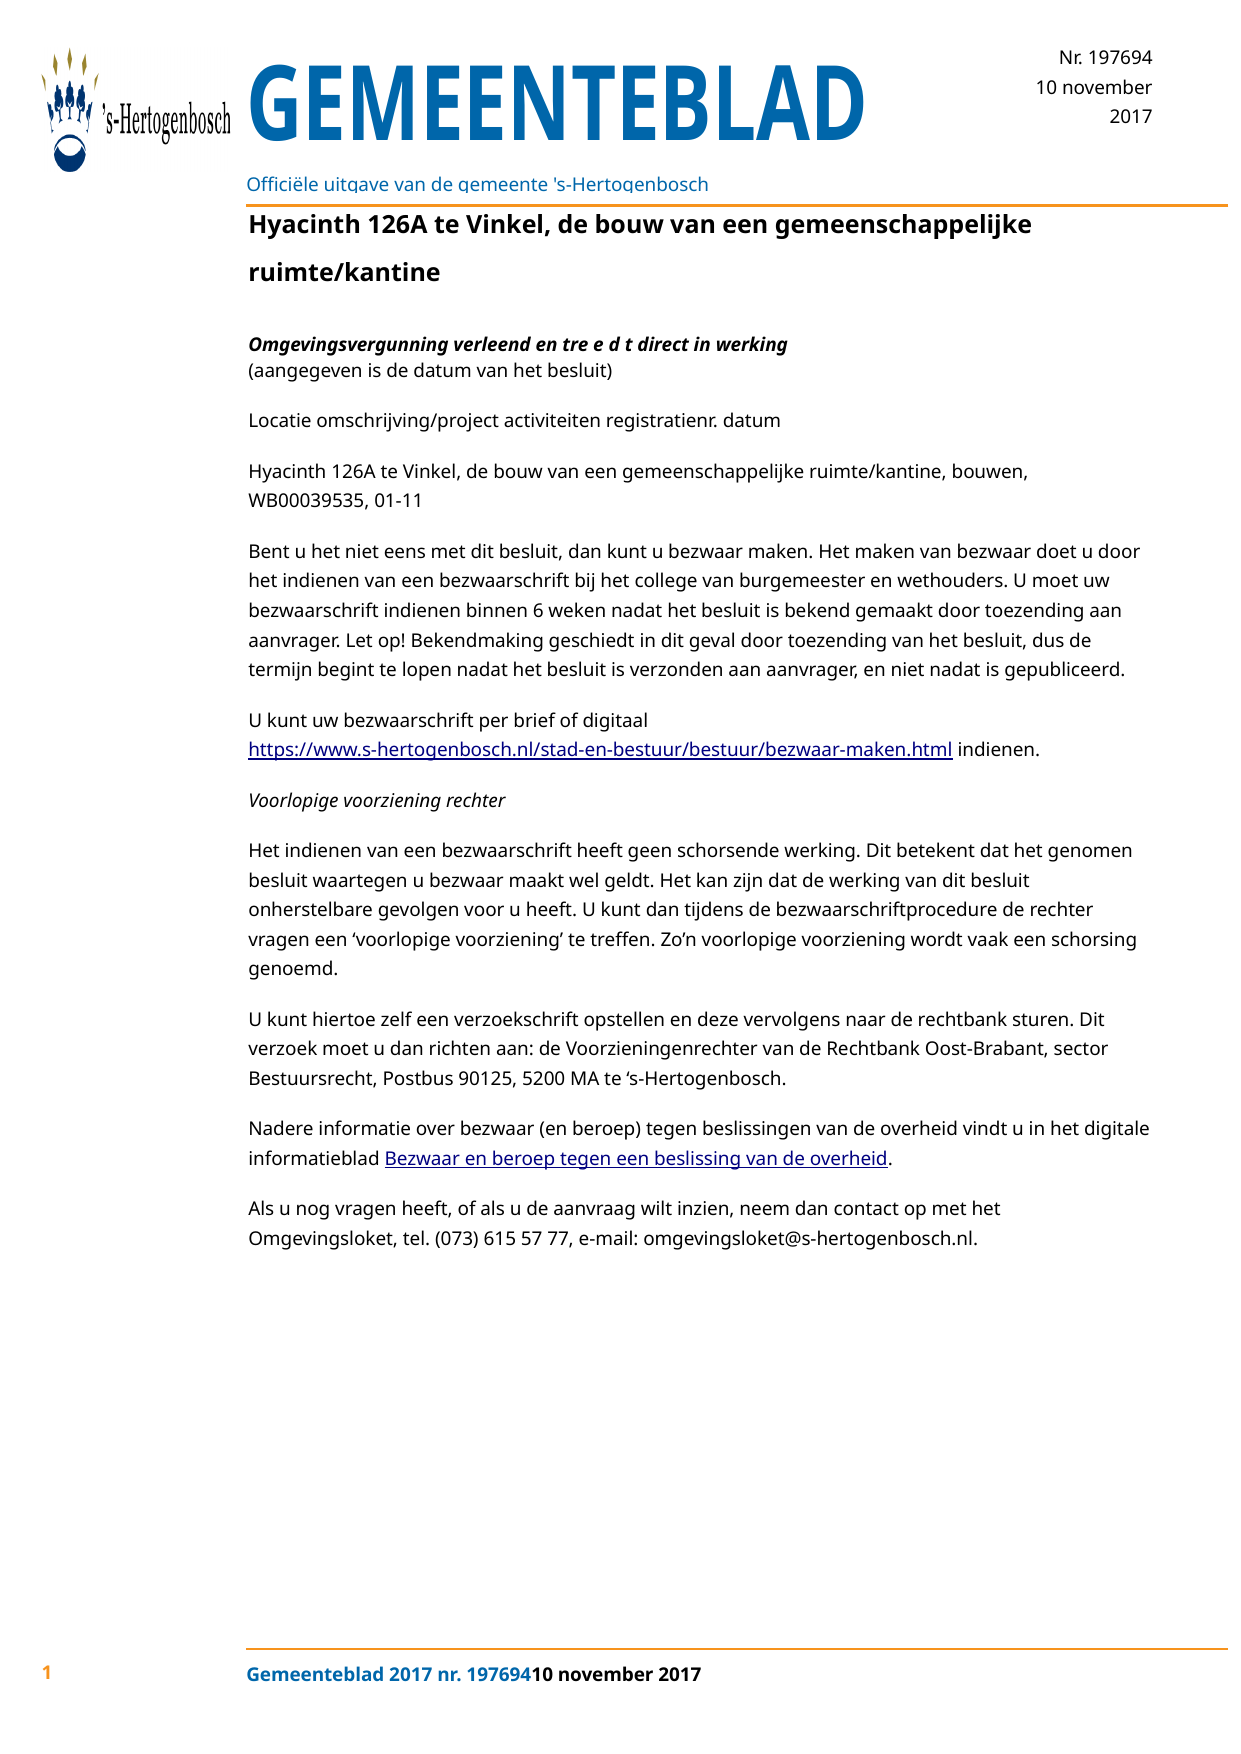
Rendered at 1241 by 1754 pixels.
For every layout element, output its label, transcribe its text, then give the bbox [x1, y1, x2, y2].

text U kunt hiertoe zelf een verzoekschrift opstellen en deze vervolgens naar de rechtbank sturen. Dit verzoek moet u dan richten aan: de Voorzieningenrechter van de Rechtbank Oost-Brabant, sector Bestuursrecht, Postbus 90125, 5200 MA te ‘s-Hertogenbosch. [248, 1006, 1152, 1091]
text Als u nog vragen heeft, of als u de aanvraag wilt inzien, neem dan contact op met het Omgevingsloket, tel. (073) 615 57 77, e-mail: omgevingsloket@s-hertogenbosch.nl. [248, 1196, 1152, 1251]
picture [41, 47, 231, 172]
text Hyacinth 126A te Vinkel, de bouw van een gemeenschappelijke ruimte/kantine [248, 207, 1152, 288]
text U kunt uw bezwaarschrift per brief of digitaal https://www.s-hertogenbosch.nl/stad-en-bestuur/bestuur/bezwaar-maken.html indienen. [248, 707, 1152, 762]
text Het indienen van een bezwaarschrift heeft geen schorsende werking. Dit betekent dat het genomen besluit waartegen u bezwaar maakt wel geldt. Het kan zijn dat de werking van dit besluit onherstelbare gevolgen voor u heeft. U kunt dan tijdens de bezwaarschriftprocedure de rechter vragen een ‘voorlopige voorziening’ te treffen. Zo’n voorlopige voorziening wordt vaak een schorsing genoemd. [248, 837, 1152, 981]
text Nadere informatie over bezwaar (en beroep) tegen beslissingen van de overheid vindt u in het digitale informatieblad Bezwaar en beroep tegen een beslissing van de overheid. [248, 1116, 1152, 1171]
text Bent u het niet eens met dit besluit, dan kunt u bezwaar maken. Het maken van bezwaar doet u door het indienen van een bezwaarschrift bij het college van burgemeester en wethouders. U moet uw bezwaarschrift indienen binnen 6 weken nadat het besluit is bekend gemaakt door toezending aan aanvrager. Let op! Bekendmaking geschiedt in dit geval door toezending van het besluit, dus de termijn begint te lopen nadat het besluit is verzonden aan aanvrager, en niet nadat is gepubliceerd. [248, 538, 1152, 682]
text Locatie omschrijving/project activiteiten registratienr. datum [248, 408, 1152, 433]
text Voorlopige voorziening rechter [248, 787, 1152, 812]
text Omgevingsvergunning verleend en tre e d t direct in werking [248, 331, 1152, 357]
text Hyacinth 126A te Vinkel, de bouw van een gemeenschappelijke ruimte/kantine, bouwen, WB00039535, 01-11 [248, 458, 1152, 513]
text (aangegeven is de datum van het besluit) [248, 357, 1152, 383]
